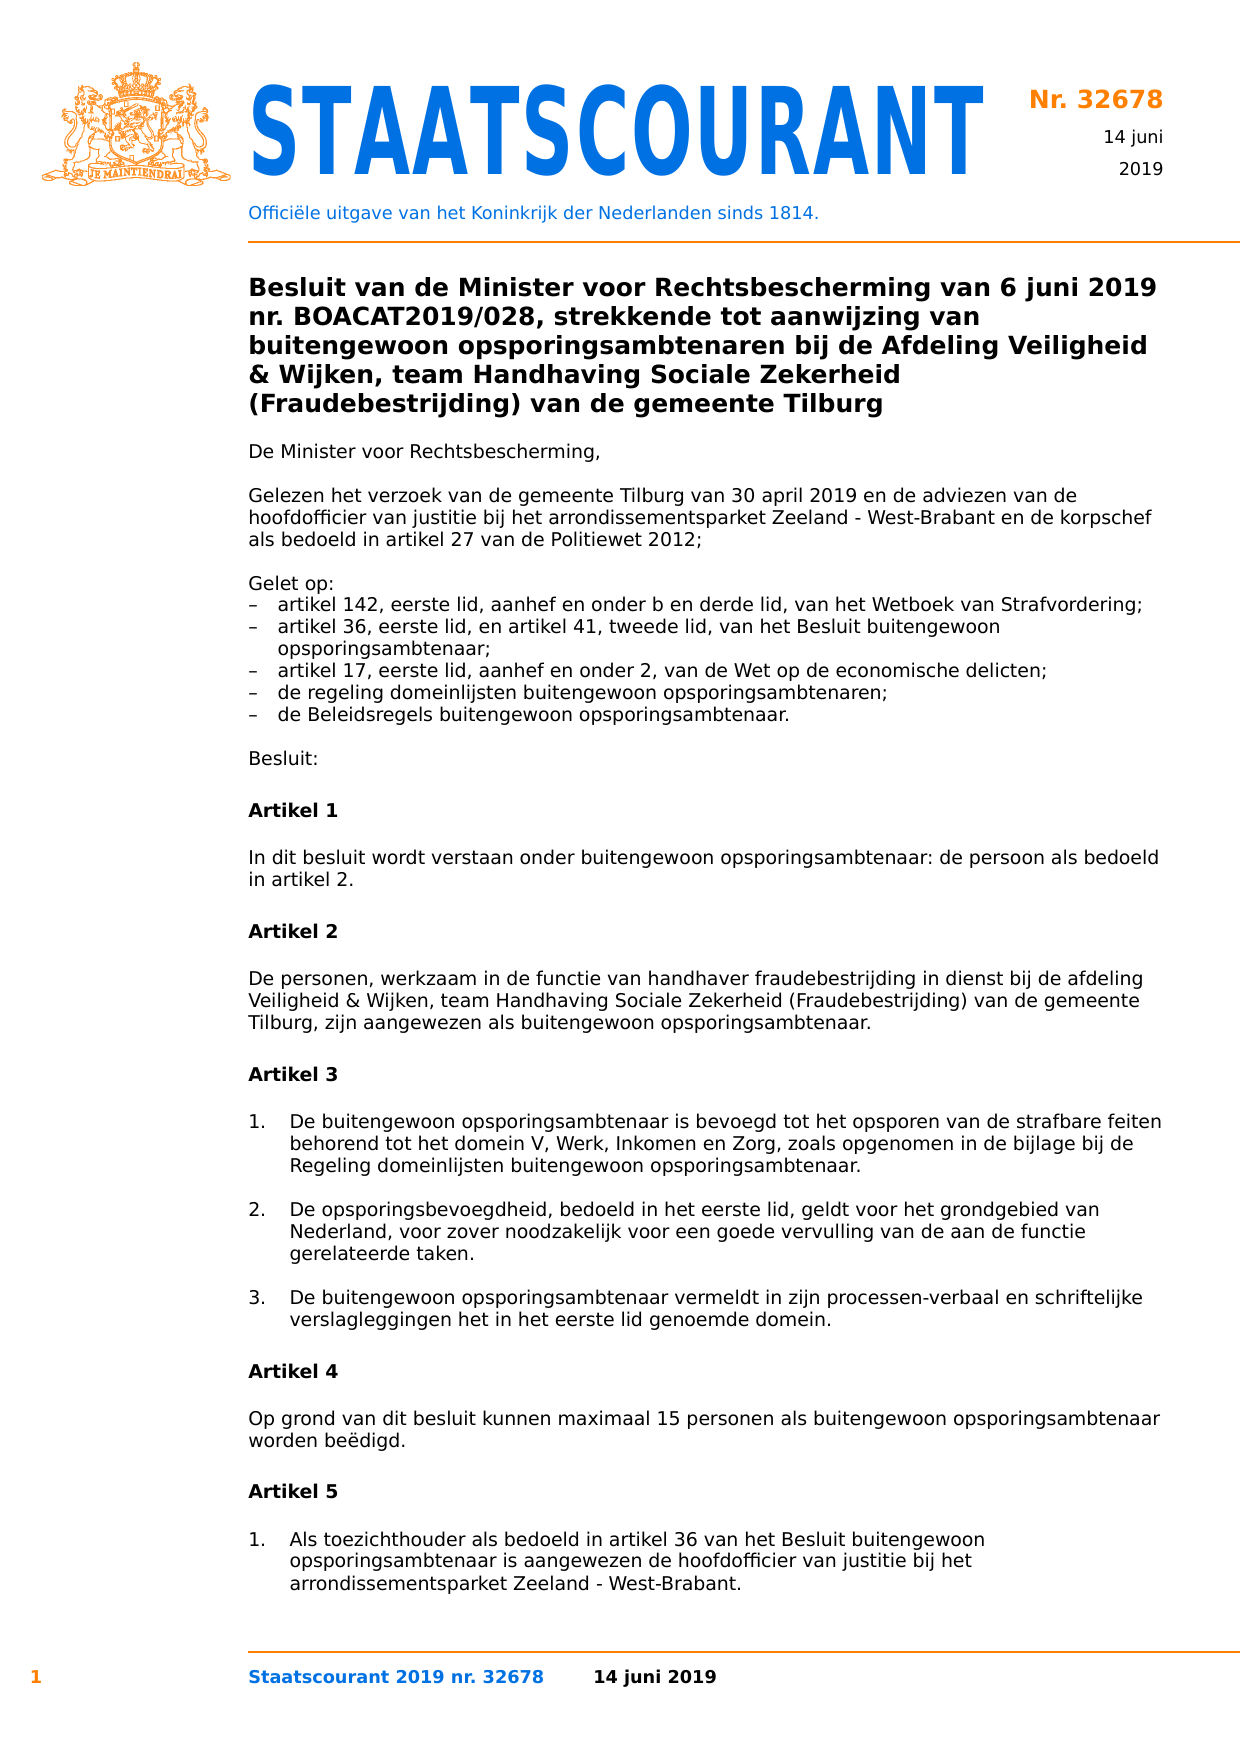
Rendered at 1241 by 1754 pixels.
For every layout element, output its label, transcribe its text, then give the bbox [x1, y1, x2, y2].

text 2. De opsporingsbevoegdheid, bedoeld in het eerste lid, geldt voor het grondgebied van Nederland, voor zover noodzakelijk voor een goede vervulling van de aan de functie gerelateerde taken. [248, 1199, 1163, 1265]
subtitle Artikel 1 [248, 800, 1163, 822]
table_cell 14 juni [998, 121, 1240, 153]
text – de regeling domeinlijsten buitengewoon opsporingsambtenaren; [248, 682, 1163, 704]
text De Minister voor Rechtsbescherming, [248, 441, 1163, 463]
table_header [25, 62, 248, 241]
table_header Nr. 32678 [998, 62, 1240, 121]
text Besluit: [248, 748, 1163, 770]
table_header STAATSCOURANT [248, 62, 998, 203]
text Gelezen het verzoek van de gemeente Tilburg van 30 april 2019 en de adviezen van de hoofdofficier van justitie bij het arrondissementsparket Zeeland - West-Brabant en de korpschef als bedoeld in artikel 27 van de Politiewet 2012; [248, 484, 1163, 551]
text – artikel 17, eerste lid, aanhef en onder 2, van de Wet op de economische delicten; [248, 660, 1163, 682]
text 3. De buitengewoon opsporingsambtenaar vermeldt in zijn processen-verbaal en schriftelijke verslagleggingen het in het eerste lid genoemde domein. [248, 1287, 1163, 1331]
subtitle Artikel 4 [248, 1361, 1163, 1382]
subtitle Artikel 3 [248, 1064, 1163, 1086]
text Op grond van dit besluit kunnen maximaal 15 personen als buitengewoon opsporingsambtenaar worden beëdigd. [248, 1407, 1163, 1451]
text In dit besluit wordt verstaan onder buitengewoon opsporingsambtenaar: de persoon als bedoeld in artikel 2. [248, 847, 1163, 891]
table_cell 2019 [998, 153, 1240, 203]
text – artikel 36, eerste lid, en artikel 41, tweede lid, van het Besluit buitengewoon opsporingsambtenaar; [248, 616, 1163, 660]
subtitle Artikel 2 [248, 921, 1163, 943]
text 1. De buitengewoon opsporingsambtenaar is bevoegd tot het opsporen van de strafbare feiten behorend tot het domein V, Werk, Inkomen en Zorg, zoals opgenomen in de bijlage bij de Regeling domeinlijsten buitengewoon opsporingsambtenaar. [248, 1111, 1163, 1177]
text – artikel 142, eerste lid, aanhef en onder b en derde lid, van het Wetboek van Strafvordering; [248, 594, 1163, 616]
subtitle Besluit van de Minister voor Rechtsbescherming van 6 juni 2019 nr. BOACAT2019/028, strekkende tot aanwijzing van buitengewoon opsporingsambtenaren bij de Afdeling Veiligheid & Wijken, team Handhaving Sociale Zekerheid (Fraudebestrijding) van de gemeente Tilburg [248, 273, 1163, 419]
picture [41, 62, 231, 186]
table_cell Officiële uitgave van het Koninkrijk der Nederlanden sinds 1814. [248, 203, 1240, 241]
text – de Beleidsregels buitengewoon opsporingsambtenaar. [248, 704, 1163, 726]
text 1. Als toezichthouder als bedoeld in artikel 36 van het Besluit buitengewoon opsporingsambtenaar is aangewezen de hoofdofficier van justitie bij het arrondissementsparket Zeeland - West-Brabant. [248, 1528, 1163, 1594]
text Gelet op: [248, 572, 1163, 594]
text De personen, werkzaam in de functie van handhaver fraudebestrijding in dienst bij de afdeling Veiligheid & Wijken, team Handhaving Sociale Zekerheid (Fraudebestrijding) van de gemeente Tilburg, zijn aangewezen als buitengewoon opsporingsambtenaar. [248, 968, 1163, 1034]
subtitle Artikel 5 [248, 1481, 1163, 1503]
